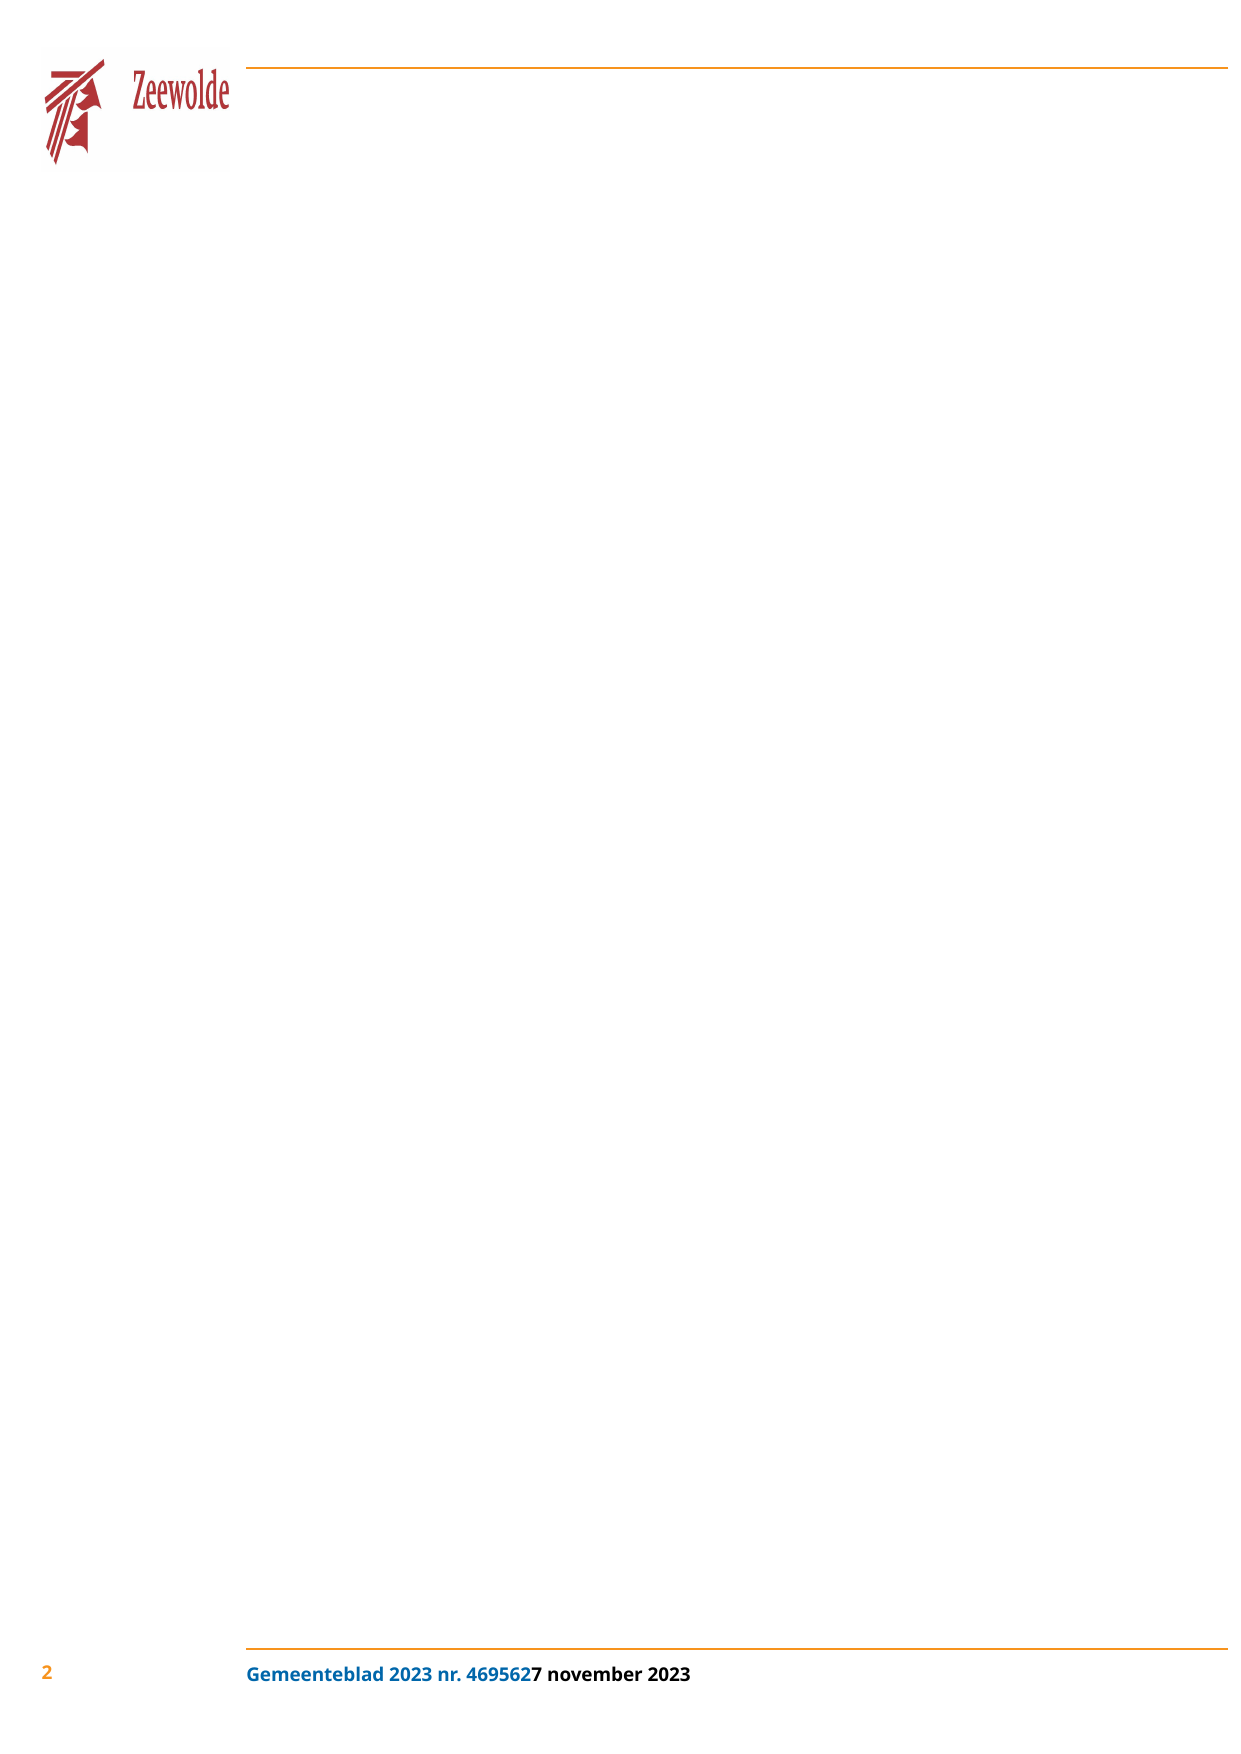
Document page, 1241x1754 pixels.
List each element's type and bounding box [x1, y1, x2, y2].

picture [41, 47, 231, 172]
